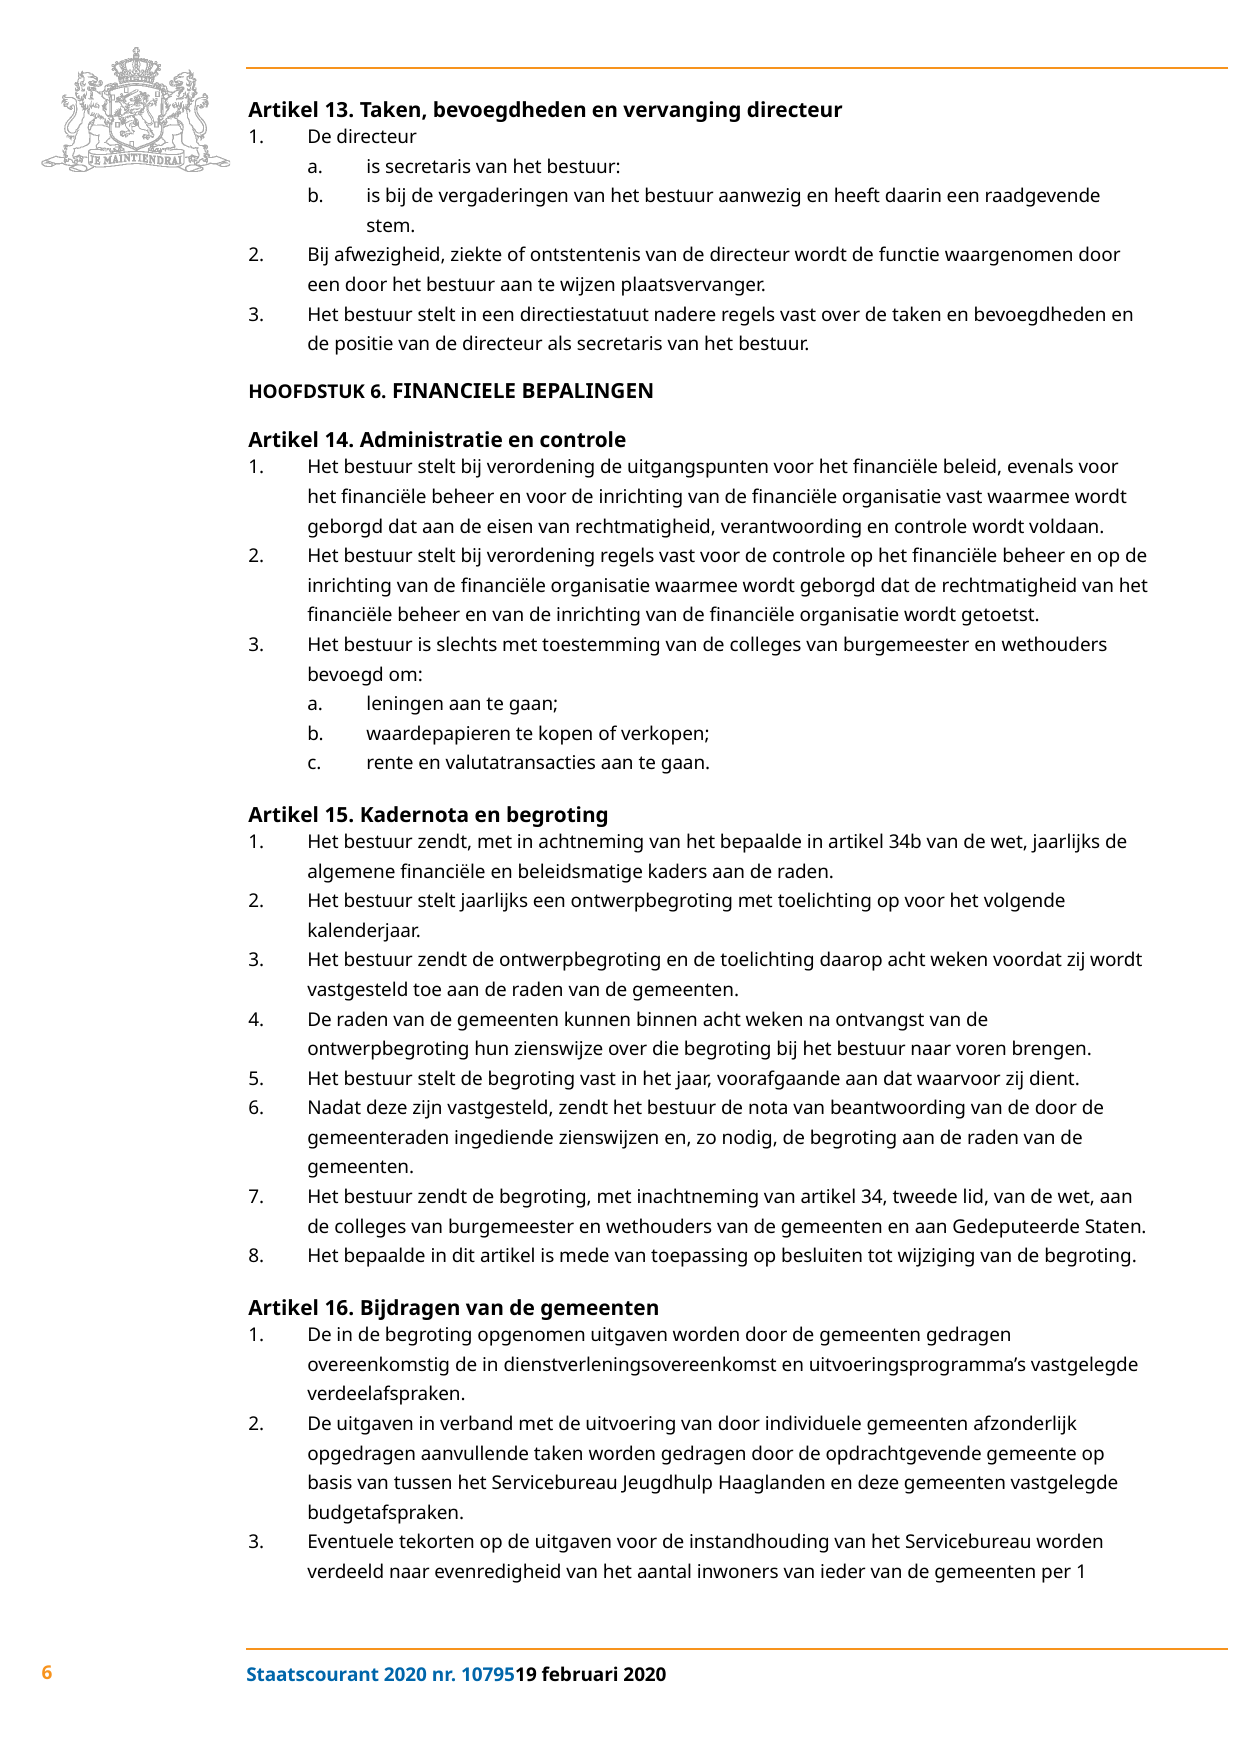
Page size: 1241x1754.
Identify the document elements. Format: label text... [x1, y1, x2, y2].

list Het bestuur zendt de ontwerpbegroting en de toelichting daarop acht weken voordat zij wordt vastgesteld toe aan de raden van de gemeenten. [248, 947, 1152, 1002]
text Artikel 16. Bijdragen van de gemeenten [248, 1293, 1152, 1321]
list is bij de vergaderingen van het bestuur aanwezig en heeft daarin een raadgevende stem. [307, 182, 1152, 238]
list Eventuele tekorten op de uitgaven voor de instandhouding van het Servicebureau worden verdeeld naar evenredigheid van het aantal inwoners van ieder van de gemeenten per 1 [248, 1528, 1152, 1584]
list rente en valutatransacties aan te gaan. [307, 749, 1152, 775]
list Het bestuur zendt, met in achtneming van het bepaalde in artikel 34b van de wet, jaarlijks de algemene financiële en beleidsmatige kaders aan de raden. [248, 828, 1152, 884]
list Bij afwezigheid, ziekte of ontstentenis van de directeur wordt de functie waargenomen door een door het bestuur aan te wijzen plaatsvervanger. [248, 242, 1152, 297]
text HOOFDSTUK 6. FINANCIELE BEPALINGEN [248, 376, 1152, 404]
list De raden van de gemeenten kunnen binnen acht weken na ontvangst van de ontwerpbegroting hun zienswijze over die begroting bij het bestuur naar voren brengen. [248, 1006, 1152, 1061]
list Het bestuur stelt bij verordening regels vast voor de controle op het financiële beheer en op de inrichting van de financiële organisatie waarmee wordt geborgd dat de rechtmatigheid van het financiële beheer en van de inrichting van de financiële organisatie wordt getoetst. [248, 542, 1152, 627]
list Het bestuur stelt jaarlijks een ontwerpbegroting met toelichting op voor het volgende kalenderjaar. [248, 887, 1152, 943]
list Het bestuur stelt bij verordening de uitgangspunten voor het financiële beleid, evenals voor het financiële beheer en voor de inrichting van de financiële organisatie vast waarmee wordt geborgd dat aan de eisen van rechtmatigheid, verantwoording en controle wordt voldaan. [248, 454, 1152, 538]
list De uitgaven in verband met de uitvoering van door individuele gemeenten afzonderlijk opgedragen aanvullende taken worden gedragen door de opdrachtgevende gemeente op basis van tussen het Servicebureau Jeugdhulp Haaglanden en deze gemeenten vastgelegde budgetafspraken. [248, 1410, 1152, 1524]
text Artikel 14. Administratie en controle [248, 425, 1152, 454]
list Het bestuur stelt in een directiestatuut nadere regels vast over de taken en bevoegdheden en de positie van de directeur als secretaris van het bestuur. [248, 301, 1152, 356]
picture [41, 47, 231, 172]
list is secretaris van het bestuur: [307, 153, 1152, 178]
list Het bestuur stelt de begroting vast in het jaar, voorafgaande aan dat waarvoor zij dient. [248, 1065, 1152, 1091]
list Het bestuur is slechts met toestemming van de colleges van burgemeester en wethouders bevoegd om: [248, 631, 1152, 686]
list De directeur [248, 123, 1152, 149]
list Het bestuur zendt de begroting, met inachtneming van artikel 34, tweede lid, van de wet, aan de colleges van burgemeester en wethouders van de gemeenten en aan Gedeputeerde Staten. [248, 1183, 1152, 1239]
text Artikel 15. Kadernota en begroting [248, 800, 1152, 828]
list Het bepaalde in dit artikel is mede van toepassing op besluiten tot wijziging van de begroting. [248, 1242, 1152, 1268]
list leningen aan te gaan; [307, 690, 1152, 716]
list De in de begroting opgenomen uitgaven worden door de gemeenten gedragen overeenkomstig de in dienstverleningsovereenkomst en uitvoeringsprogramma’s vastgelegde verdeelafspraken. [248, 1321, 1152, 1406]
list waardepapieren te kopen of verkopen; [307, 720, 1152, 746]
list Nadat deze zijn vastgesteld, zendt het bestuur de nota van beantwoording van de door de gemeenteraden ingediende zienswijzen en, zo nodig, de begroting aan de raden van de gemeenten. [248, 1094, 1152, 1179]
text Artikel 13. Taken, bevoegdheden en vervanging directeur [248, 95, 1152, 123]
